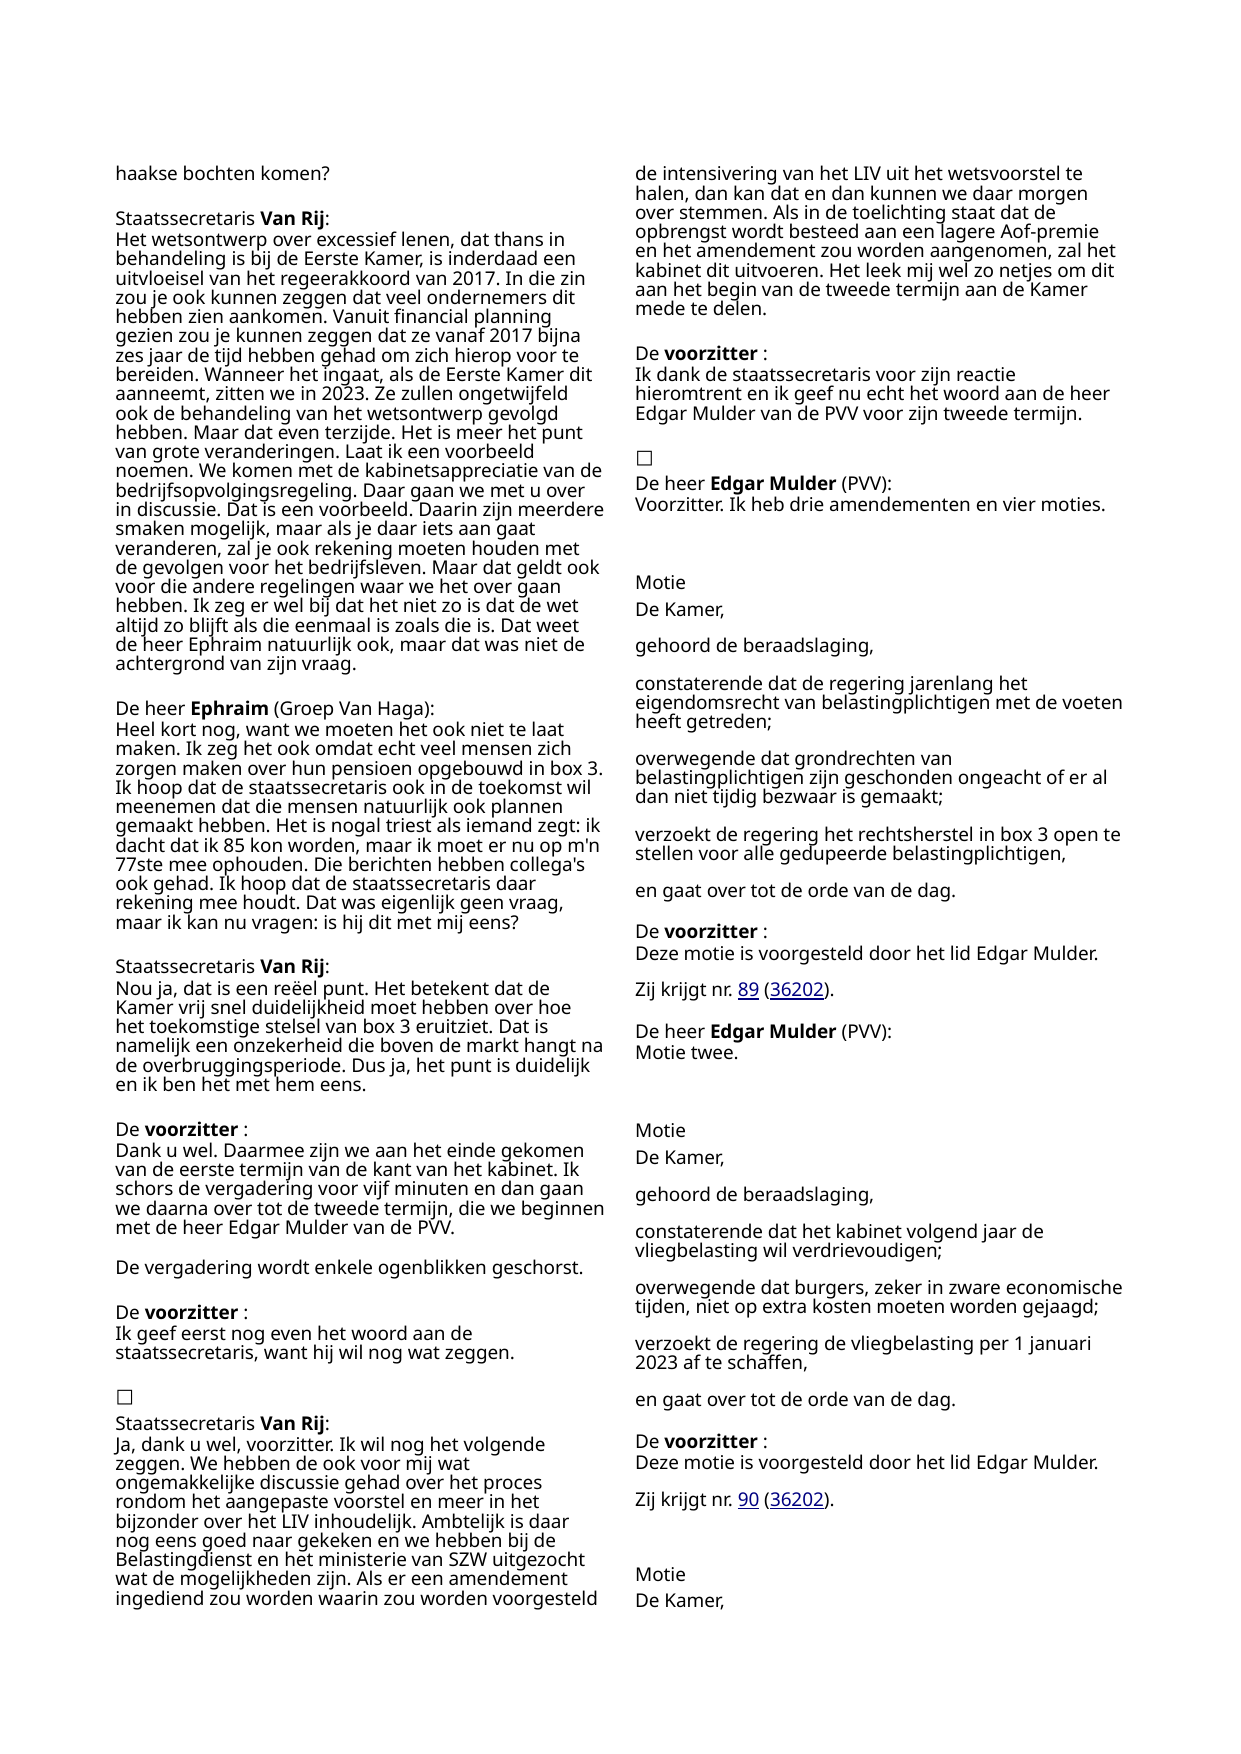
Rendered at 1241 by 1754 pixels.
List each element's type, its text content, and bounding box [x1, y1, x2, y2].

text De Kamer, [635, 601, 1125, 620]
text Zij krijgt nr. 90 (36202). [635, 1491, 1125, 1510]
text De Kamer, [635, 1149, 1125, 1168]
text ⬜ [635, 445, 1125, 470]
text De voorzitter : [115, 1116, 605, 1142]
text Deze motie is voorgesteld door het lid Edgar Mulder. [635, 1454, 1125, 1473]
text verzoekt de regering de vliegbelasting per 1 januari 2023 af te schaffen, [635, 1335, 1125, 1374]
text Ja, dank u wel, voorzitter. Ik wil nog het volgende zeggen. We hebben de ook voor mij wat ongemakkelijke discussie gehad over het proces rondom het aangepaste voorstel en meer in het bijzonder over het LIV inhoudelijk. Ambtelijk is daar nog eens goed naar gekeken en we hebben bij de Belastingdienst en het ministerie van SZW uitgezocht wat de mogelijkheden zijn. Als er een amendement ingediend zou worden waarin zou worden voorgesteld [115, 1436, 605, 1609]
text overwegende dat grondrechten van belastingplichtigen zijn geschonden ongeacht of er al dan niet tijdig bezwaar is gemaakt; [635, 750, 1125, 808]
text De voorzitter : [115, 1299, 605, 1325]
text De heer Edgar Mulder (PVV): [635, 1018, 1125, 1044]
text Staatssecretaris Van Rij: [115, 205, 605, 231]
text gehoord de beraadslaging, [635, 637, 1125, 657]
text De voorzitter : [635, 919, 1125, 944]
text gehoord de beraadslaging, [635, 1186, 1125, 1205]
text Staatssecretaris Van Rij: [115, 1410, 605, 1436]
text Het wetsontwerp over excessief lenen, dat thans in behandeling is bij de Eerste Kamer, is inderdaad een uitvloeisel van het regeerakkoord van 2017. In die zin zou je ook kunnen zeggen dat veel ondernemers dit hebben zien aankomen. Vanuit financial planning gezien zou je kunnen zeggen dat ze vanaf 2017 bijna zes jaar de tijd hebben gehad om zich hierop voor te bereiden. Wanneer het ingaat, als de Eerste Kamer dit aanneemt, zitten we in 2023. Ze zullen ongetwijfeld ook de behandeling van het wetsontwerp gevolgd hebben. Maar dat even terzijde. Het is meer het punt van grote veranderingen. Laat ik een voorbeeld noemen. We komen met de kabinetsappreciatie van de bedrijfsopvolgingsregeling. Daar gaan we met u over in discussie. Dat is een voorbeeld. Daarin zijn meerdere smaken mogelijk, maar als je daar iets aan gaat veranderen, zal je ook rekening moeten houden met de gevolgen voor het bedrijfsleven. Maar dat geldt ook voor die andere regelingen waar we het over gaan hebben. Ik zeg er wel bij dat het niet zo is dat de wet altijd zo blijft als die eenmaal is zoals die is. Dat weet de heer Ephraim natuurlijk ook, maar dat was niet de achtergrond van zijn vraag. [115, 231, 605, 674]
text Staatssecretaris Van Rij: [115, 954, 605, 979]
text De voorzitter : [635, 340, 1125, 366]
text overwegende dat burgers, zeker in zware economische tijden, niet op extra kosten moeten worden gejaagd; [635, 1279, 1125, 1317]
text Motie [635, 1561, 1125, 1586]
text Zij krijgt nr. 89 (36202). [635, 981, 1125, 1001]
text Ik dank de staatssecretaris voor zijn reactie hieromtrent en ik geef nu echt het woord aan de heer Edgar Mulder van de PVV voor zijn tweede termijn. [635, 366, 1125, 424]
text De Kamer, [635, 1592, 1125, 1612]
text Dank u wel. Daarmee zijn we aan het einde gekomen van de eerste termijn van de kant van het kabinet. Ik schors de vergadering voor vijf minuten en dan gaan we daarna over tot de tweede termijn, die we beginnen met de heer Edgar Mulder van de PVV. [115, 1142, 605, 1238]
text verzoekt de regering het rechtsherstel in box 3 open te stellen voor alle gedupeerde belastingplichtigen, [635, 826, 1125, 864]
text Nou ja, dat is een reëel punt. Het betekent dat de Kamer vrij snel duidelijkheid moet hebben over hoe het toekomstige stelsel van box 3 eruitziet. Dat is namelijk een onzekerheid die boven de markt hangt na de overbruggingsperiode. Dus ja, het punt is duidelijk en ik ben het met hem eens. [115, 979, 605, 1095]
text De vergadering wordt enkele ogenblikken geschorst. [115, 1259, 605, 1278]
text Voorzitter. Ik heb drie amendementen en vier moties. [635, 496, 1125, 515]
text Deze motie is voorgesteld door het lid Edgar Mulder. [635, 944, 1125, 964]
text constaterende dat de regering jarenlang het eigendomsrecht van belastingplichtigen met de voeten heeft getreden; [635, 674, 1125, 732]
text Motie twee. [635, 1044, 1125, 1063]
text en gaat over tot de orde van de dag. [635, 882, 1125, 901]
text De voorzitter : [635, 1428, 1125, 1454]
text De heer Ephraim (Groep Van Haga): [115, 695, 605, 721]
text de intensivering van het LIV uit het wetsvoorstel te halen, dan kan dat en dan kunnen we daar morgen over stemmen. Als in de toelichting staat dat de opbrengst wordt besteed aan een lagere Aof-premie en het amendement zou worden aangenomen, zal het kabinet dit uitvoeren. Het leek mij wel zo netjes om dit aan het begin van de tweede termijn aan de Kamer mede te delen. [635, 165, 1125, 319]
text constaterende dat het kabinet volgend jaar de vliegbelasting wil verdrievoudigen; [635, 1223, 1125, 1261]
text en gaat over tot de orde van de dag. [635, 1391, 1125, 1411]
text Motie [635, 1117, 1125, 1143]
text Ik geef eerst nog even het woord aan de staatssecretaris, want hij wil nog wat zeggen. [115, 1325, 605, 1363]
text Heel kort nog, want we moeten het ook niet te laat maken. Ik zeg het ook omdat echt veel mensen zich zorgen maken over hun pensioen opgebouwd in box 3. Ik hoop dat de staatssecretaris ook in de toekomst wil meenemen dat die mensen natuurlijk ook plannen gemaakt hebben. Het is nogal triest als iemand zegt: ik dacht dat ik 85 kon worden, maar ik moet er nu op m'n 77ste mee ophouden. Die berichten hebben collega's ook gehad. Ik hoop dat de staatssecretaris daar rekening mee houdt. Dat was eigenlijk geen vraag, maar ik kan nu vragen: is hij dit met mij eens? [115, 721, 605, 933]
text haakse bochten komen? [115, 165, 605, 184]
text Motie [635, 569, 1125, 594]
text ⬜ [115, 1384, 605, 1410]
text De heer Edgar Mulder (PVV): [635, 470, 1125, 496]
